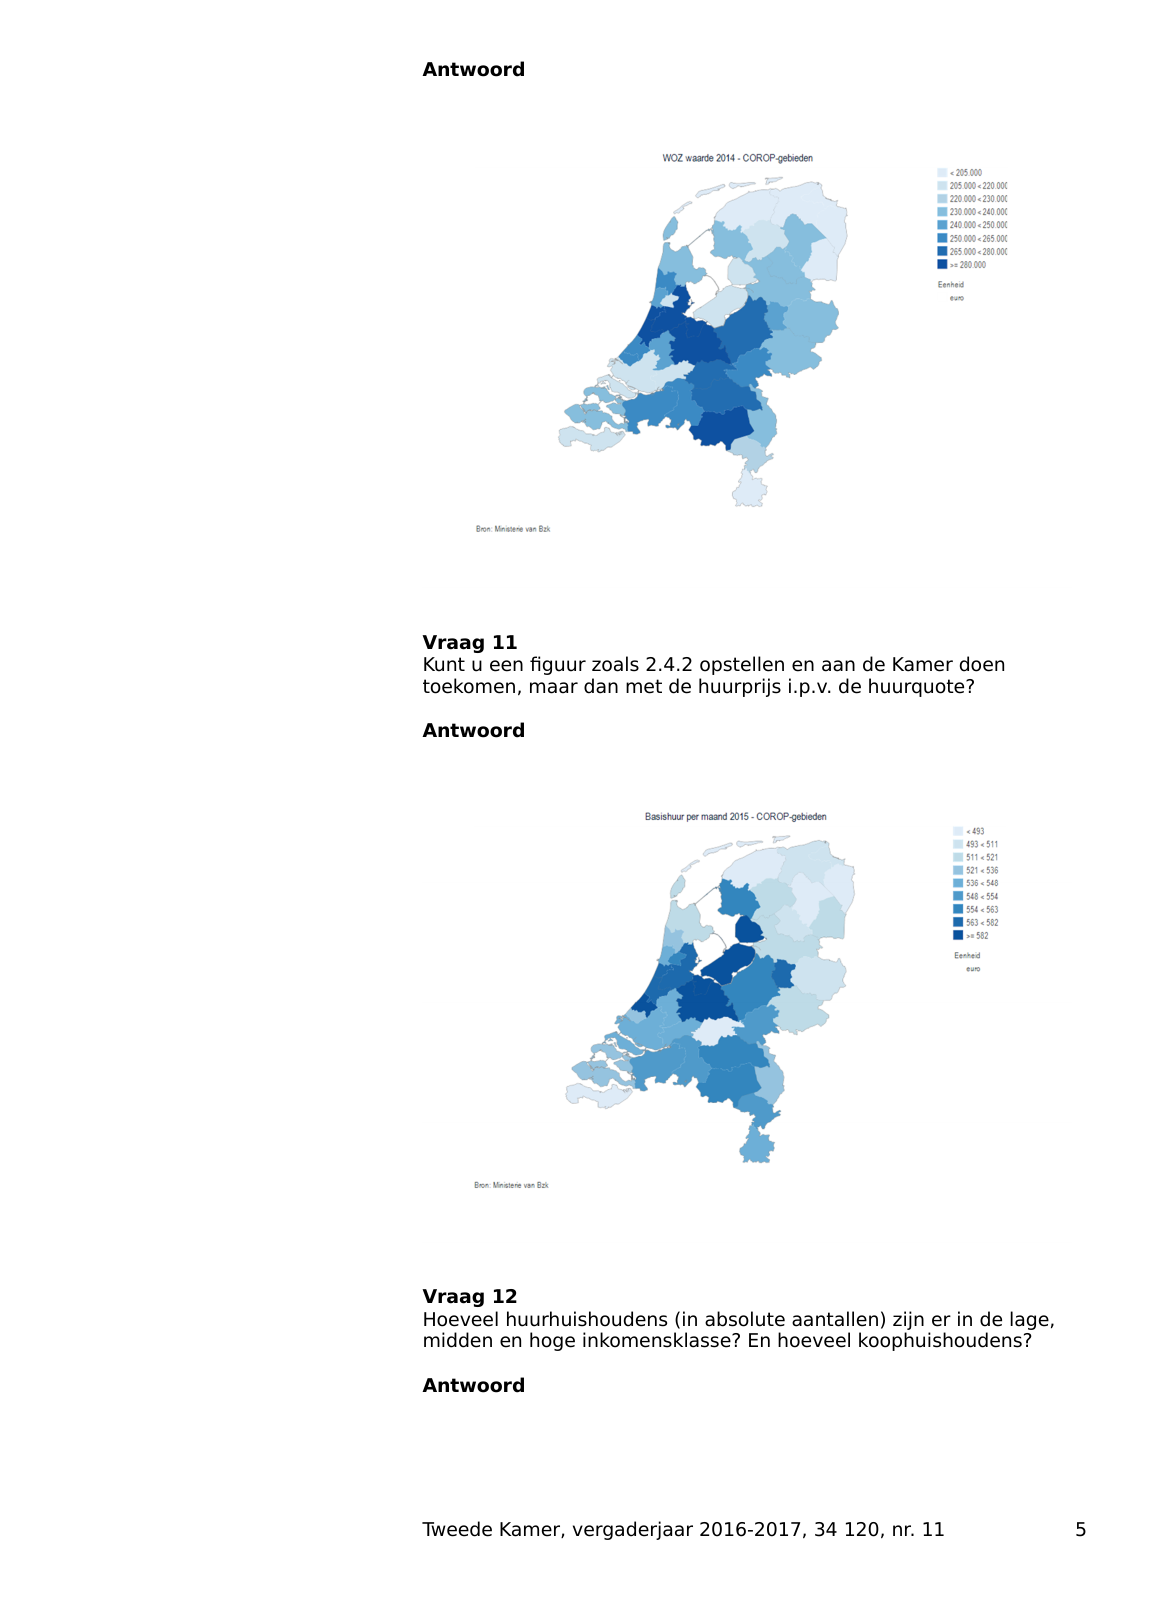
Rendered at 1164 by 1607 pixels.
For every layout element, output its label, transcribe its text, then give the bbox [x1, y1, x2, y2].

text Vraag 12 [422, 1286, 1087, 1308]
text Antwoord [422, 59, 1087, 81]
text Hoeveel huurhuishoudens (in absolute aantallen) zijn er in de lage, midden en hoge inkomensklasse? En hoeveel koophuishoudens? [422, 1308, 1087, 1352]
text Vraag 11 [422, 632, 1087, 654]
picture [422, 103, 1072, 588]
text Kunt u een figuur zoals 2.4.2 opstellen en aan de Kamer doen toekomen, maar dan met de huurprijs i.p.v. de huurquote? [422, 654, 1087, 698]
picture [422, 763, 1072, 1243]
text Antwoord [422, 1374, 1087, 1397]
text Antwoord [422, 720, 1087, 742]
